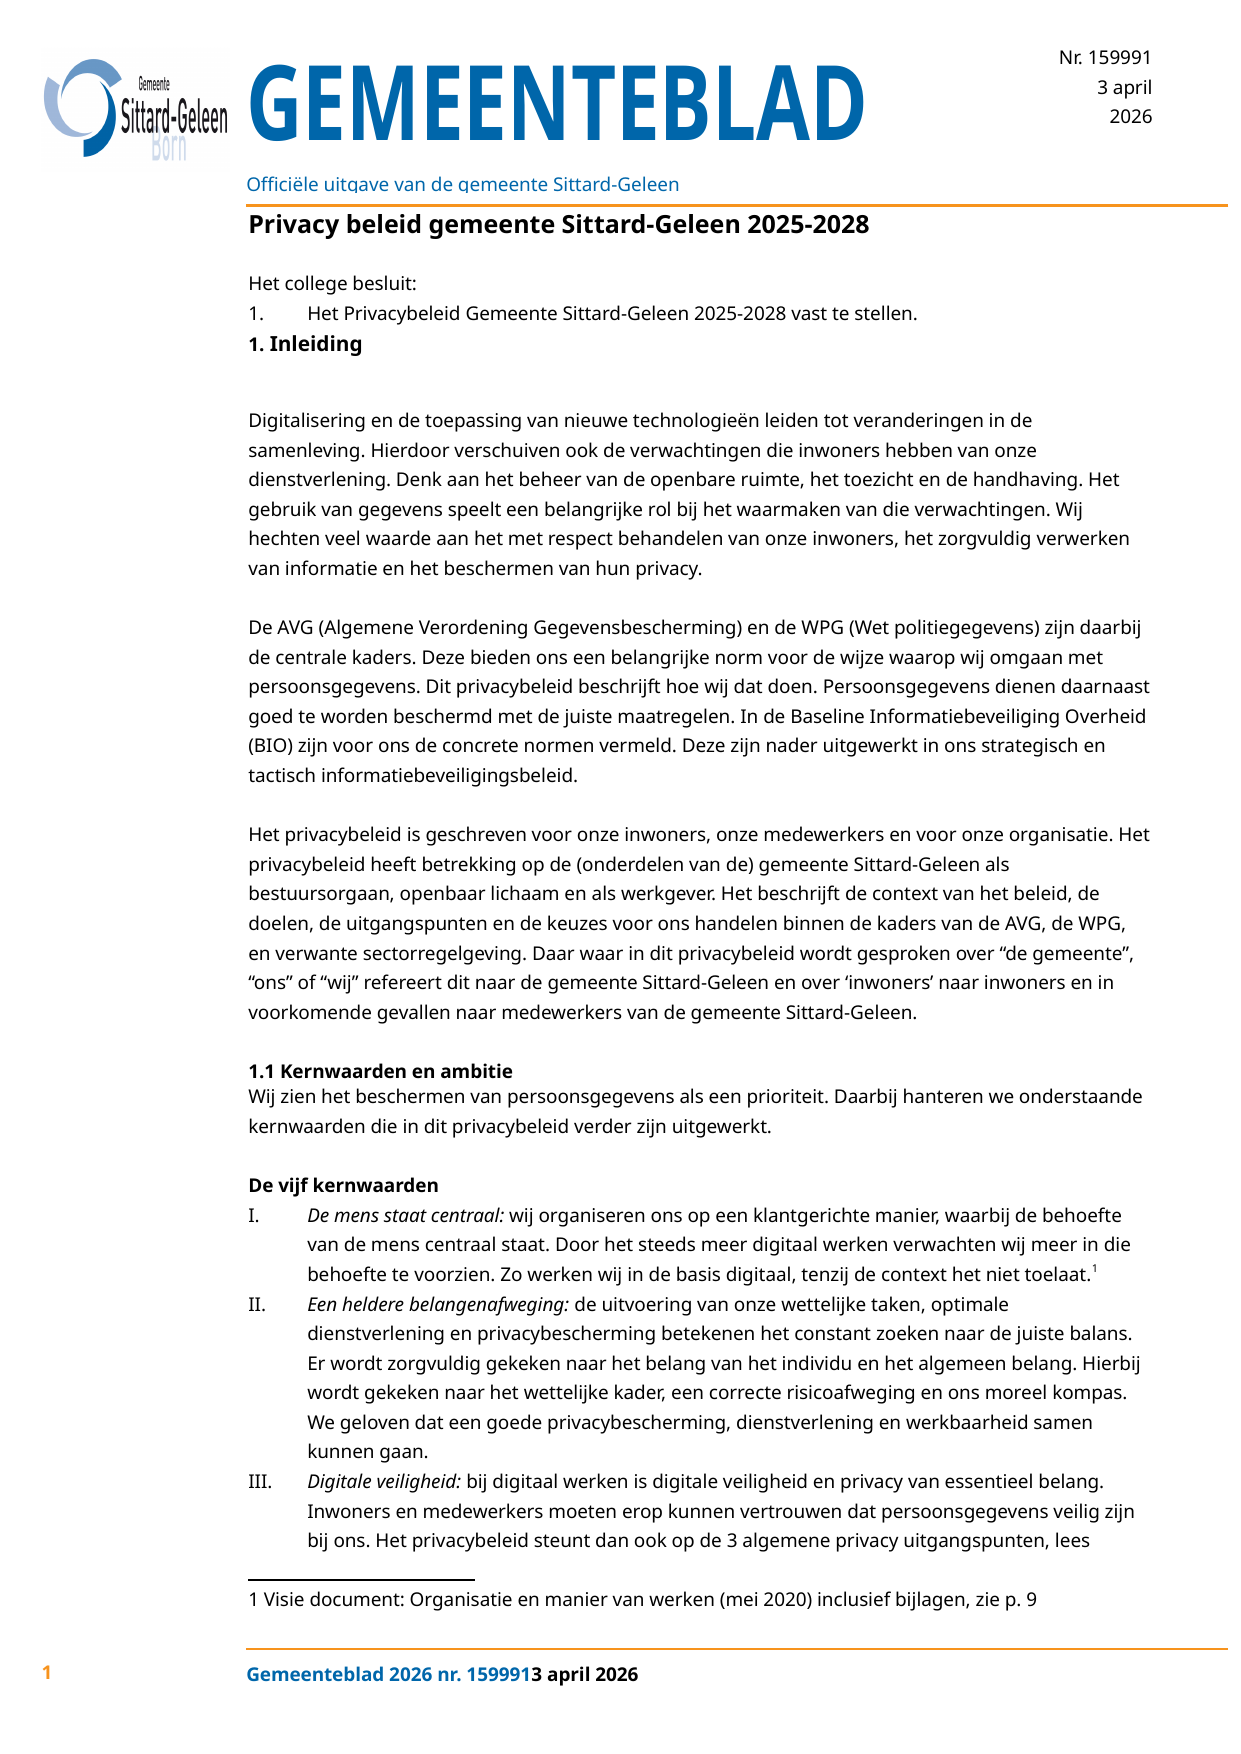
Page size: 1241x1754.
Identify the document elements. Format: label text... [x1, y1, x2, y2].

text Digitalisering en de toepassing van nieuwe technologieën leiden tot veranderingen in de samenleving. Hierdoor verschuiven ook de verwachtingen die inwoners hebben van onze dienstverlening. Denk aan het beheer van de openbare ruimte, het toezicht en de handhaving. Het gebruik van gegevens speelt een belangrijke rol bij het waarmaken van die verwachtingen. Wij hechten veel waarde aan het met respect behandelen van onze inwoners, het zorgvuldig verwerken van informatie en het beschermen van hun privacy. [248, 407, 1152, 581]
text 1. Inleiding [248, 329, 1152, 358]
text 1.1 Kernwaarden en ambitie [248, 1058, 1152, 1084]
list Digitale veiligheid: bij digitaal werken is digitale veiligheid en privacy van essentieel belang. Inwoners en medewerkers moeten erop kunnen vertrouwen dat persoonsgegevens veilig zijn bij ons. Het privacybeleid steunt dan ook op de 3 algemene privacy uitgangspunten, lees [248, 1468, 1152, 1553]
text De AVG (Algemene Verordening Gegevensbescherming) en de WPG (Wet politiegegevens) zijn daarbij de centrale kaders. Deze bieden ons een belangrijke norm voor de wijze waarop wij omgaan met persoonsgegevens. Dit privacybeleid beschrijft hoe wij dat doen. Persoonsgegevens dienen daarnaast goed te worden beschermd met de juiste maatregelen. In de Baseline Informatiebeveiliging Overheid (BIO) zijn voor ons de concrete normen vermeld. Deze zijn nader uitgewerkt in ons strategisch en tactisch informatiebeveiligingsbeleid. [248, 614, 1152, 788]
list Het Privacybeleid Gemeente Sittard-Geleen 2025-2028 vast te stellen. [248, 300, 1152, 326]
text Het privacybeleid is geschreven voor onze inwoners, onze medewerkers en voor onze organisatie. Het privacybeleid heeft betrekking op de (onderdelen van de) gemeente Sittard-Geleen als bestuursorgaan, openbaar lichaam en als werkgever. Het beschrijft de context van het beleid, de doelen, de uitgangspunten en de keuzes voor ons handelen binnen de kaders van de AVG, de WPG, en verwante sectorregelgeving. Daar waar in dit privacybeleid wordt gesproken over “de gemeente”, “ons” of “wij” refereert dit naar de gemeente Sittard-Geleen en over ‘inwoners’ naar inwoners en in voorkomende gevallen naar medewerkers van de gemeente Sittard-Geleen. [248, 821, 1152, 1024]
text Wij zien het beschermen van persoonsgegevens als een prioriteit. Daarbij hanteren we onderstaande kernwaarden die in dit privacybeleid verder zijn uitgewerkt. [248, 1084, 1152, 1139]
list Visie document: Organisatie en manier van werken (mei 2020) inclusief bijlagen, zie p. 9 [248, 1586, 1152, 1612]
list De mens staat centraal: wij organiseren ons op een klantgerichte manier, waarbij de behoefte van de mens centraal staat. Door het steeds meer digitaal werken verwachten wij meer in die behoefte te voorzien. Zo werken wij in de basis digitaal, tenzij de context het niet toelaat. [248, 1202, 1152, 1287]
picture [41, 47, 231, 172]
list Een heldere belangenafweging: de uitvoering van onze wettelijke taken, optimale dienstverlening en privacybescherming betekenen het constant zoeken naar de juiste balans. Er wordt zorgvuldig gekeken naar het belang van het individu en het algemeen belang. Hierbij wordt gekeken naar het wettelijke kader, een correcte risicoafweging en ons moreel kompas. We geloven dat een goede privacybescherming, dienstverlening en werkbaarheid samen kunnen gaan. [248, 1291, 1152, 1464]
text De vijf kernwaarden [248, 1172, 1152, 1198]
text Het college besluit: [248, 270, 1152, 296]
text Privacy beleid gemeente Sittard-Geleen 2025-2028 [248, 207, 1152, 241]
